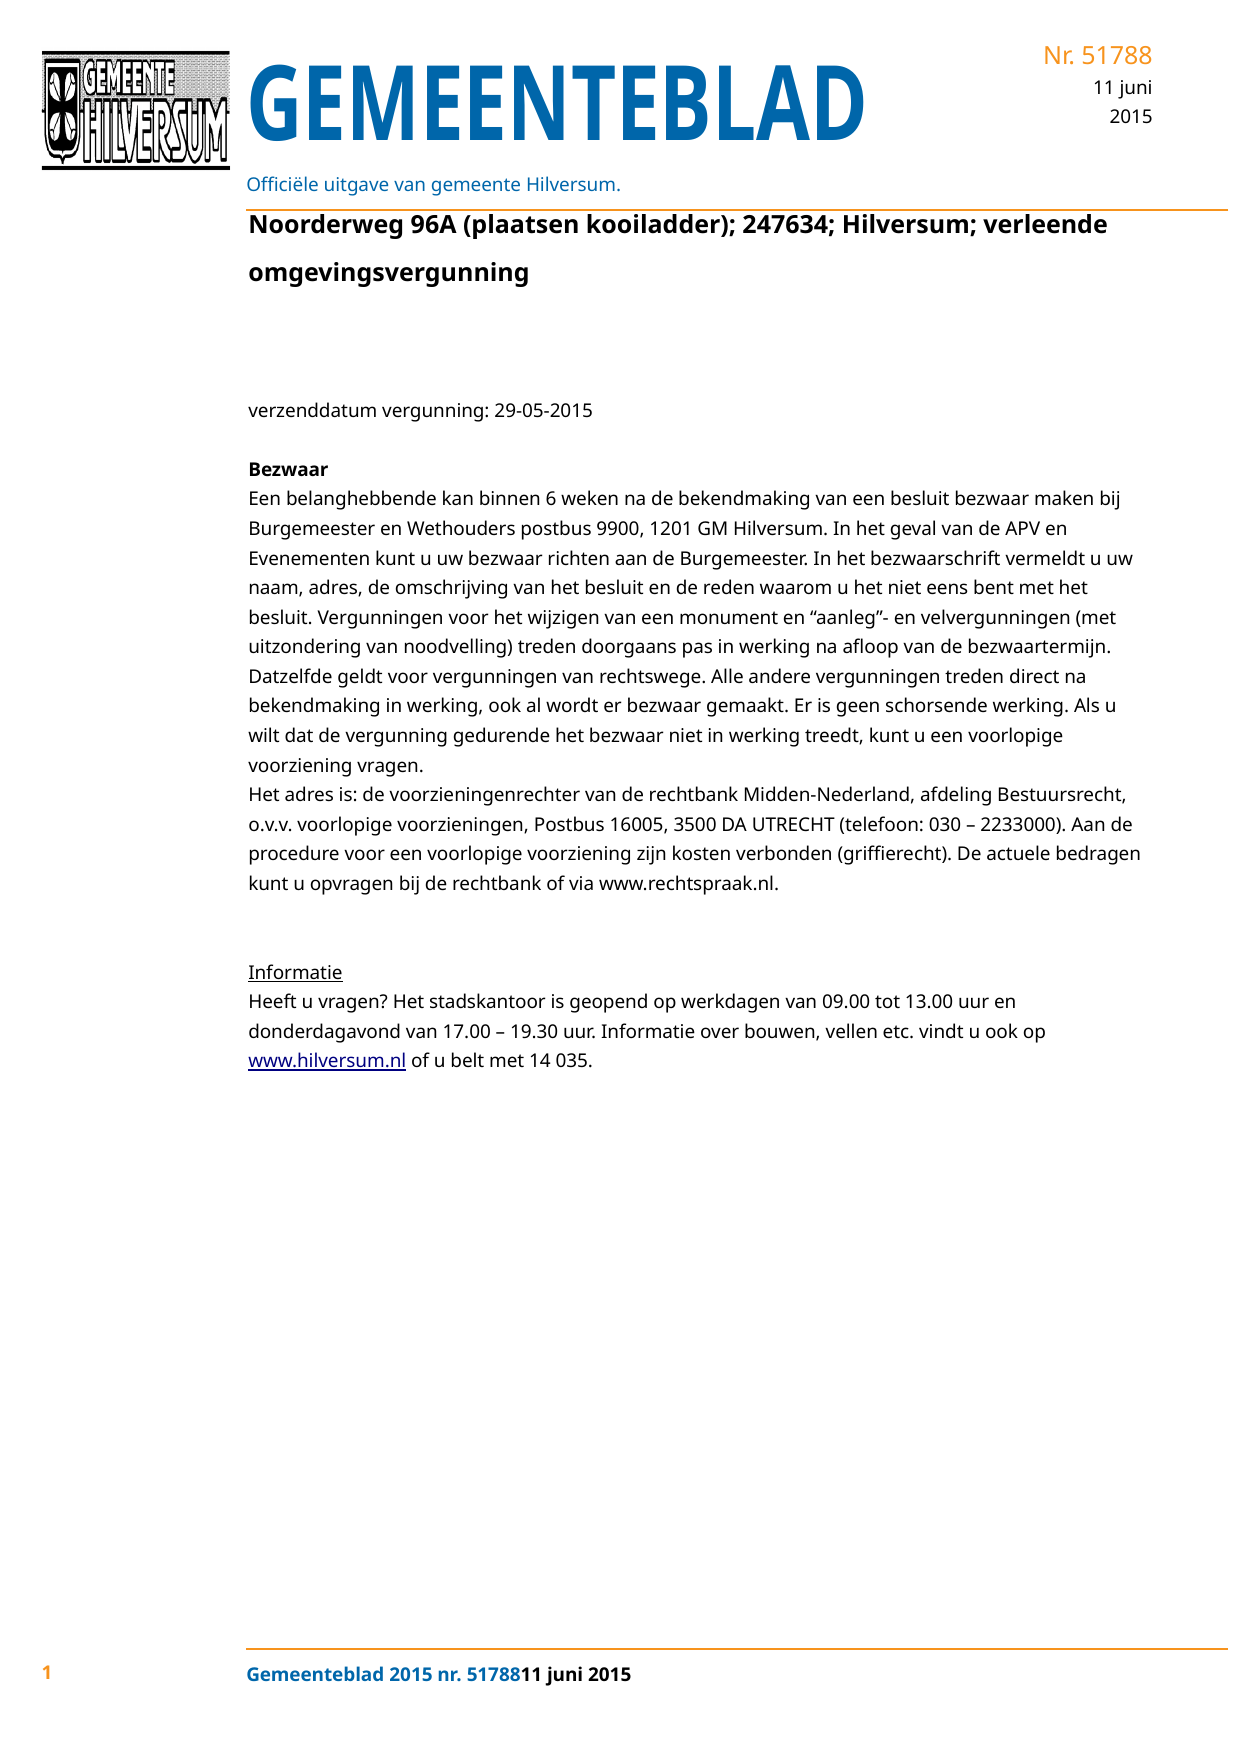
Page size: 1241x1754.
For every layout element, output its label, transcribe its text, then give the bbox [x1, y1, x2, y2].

text Noorderweg 96A (plaatsen kooiladder); 247634; Hilversum; verleende omgevingsvergunning [248, 211, 1152, 288]
text Bezwaar [248, 456, 1152, 482]
picture [41, 47, 231, 172]
text Informatie [248, 959, 1152, 984]
text verzenddatum vergunning: 29-05-2015 [248, 397, 1152, 422]
text Het adres is: de voorzieningenrechter van de rechtbank Midden-Nederland, afdeling Bestuursrecht, o.v.v. voorlopige voorzieningen, Postbus 16005, 3500 DA UTRECHT (telefoon: 030 – 2233000). Aan de procedure voor een voorlopige voorziening zijn kosten verbonden (griffierecht). De actuele bedragen kunt u opvragen bij de rechtbank of via www.rechtspraak.nl. [248, 781, 1152, 896]
text Een belanghebbende kan binnen 6 weken na de bekendmaking van een besluit bezwaar maken bij Burgemeester en Wethouders postbus 9900, 1201 GM Hilversum. In het geval van de APV en Evenementen kunt u uw bezwaar richten aan de Burgemeester. In het bezwaarschrift vermeldt u uw naam, adres, de omschrijving van het besluit en de reden waarom u het niet eens bent met het besluit. Vergunningen voor het wijzigen van een monument en “aanleg”- en velvergunningen (met uitzondering van noodvelling) treden doorgaans pas in werking na afloop van de bezwaartermijn. Datzelfde geldt voor vergunningen van rechtswege. Alle andere vergunningen treden direct na bekendmaking in werking, ook al wordt er bezwaar gemaakt. Er is geen schorsende werking. Als u wilt dat de vergunning gedurende het bezwaar niet in werking treedt, kunt u een voorlopige voorziening vragen. [248, 486, 1152, 777]
text Heeft u vragen? Het stadskantoor is geopend op werkdagen van 09.00 tot 13.00 uur en donderdagavond van 17.00 – 19.30 uur. Informatie over bouwen, vellen etc. vindt u ook op www.hilversum.nl of u belt met 14 035. [248, 988, 1152, 1073]
